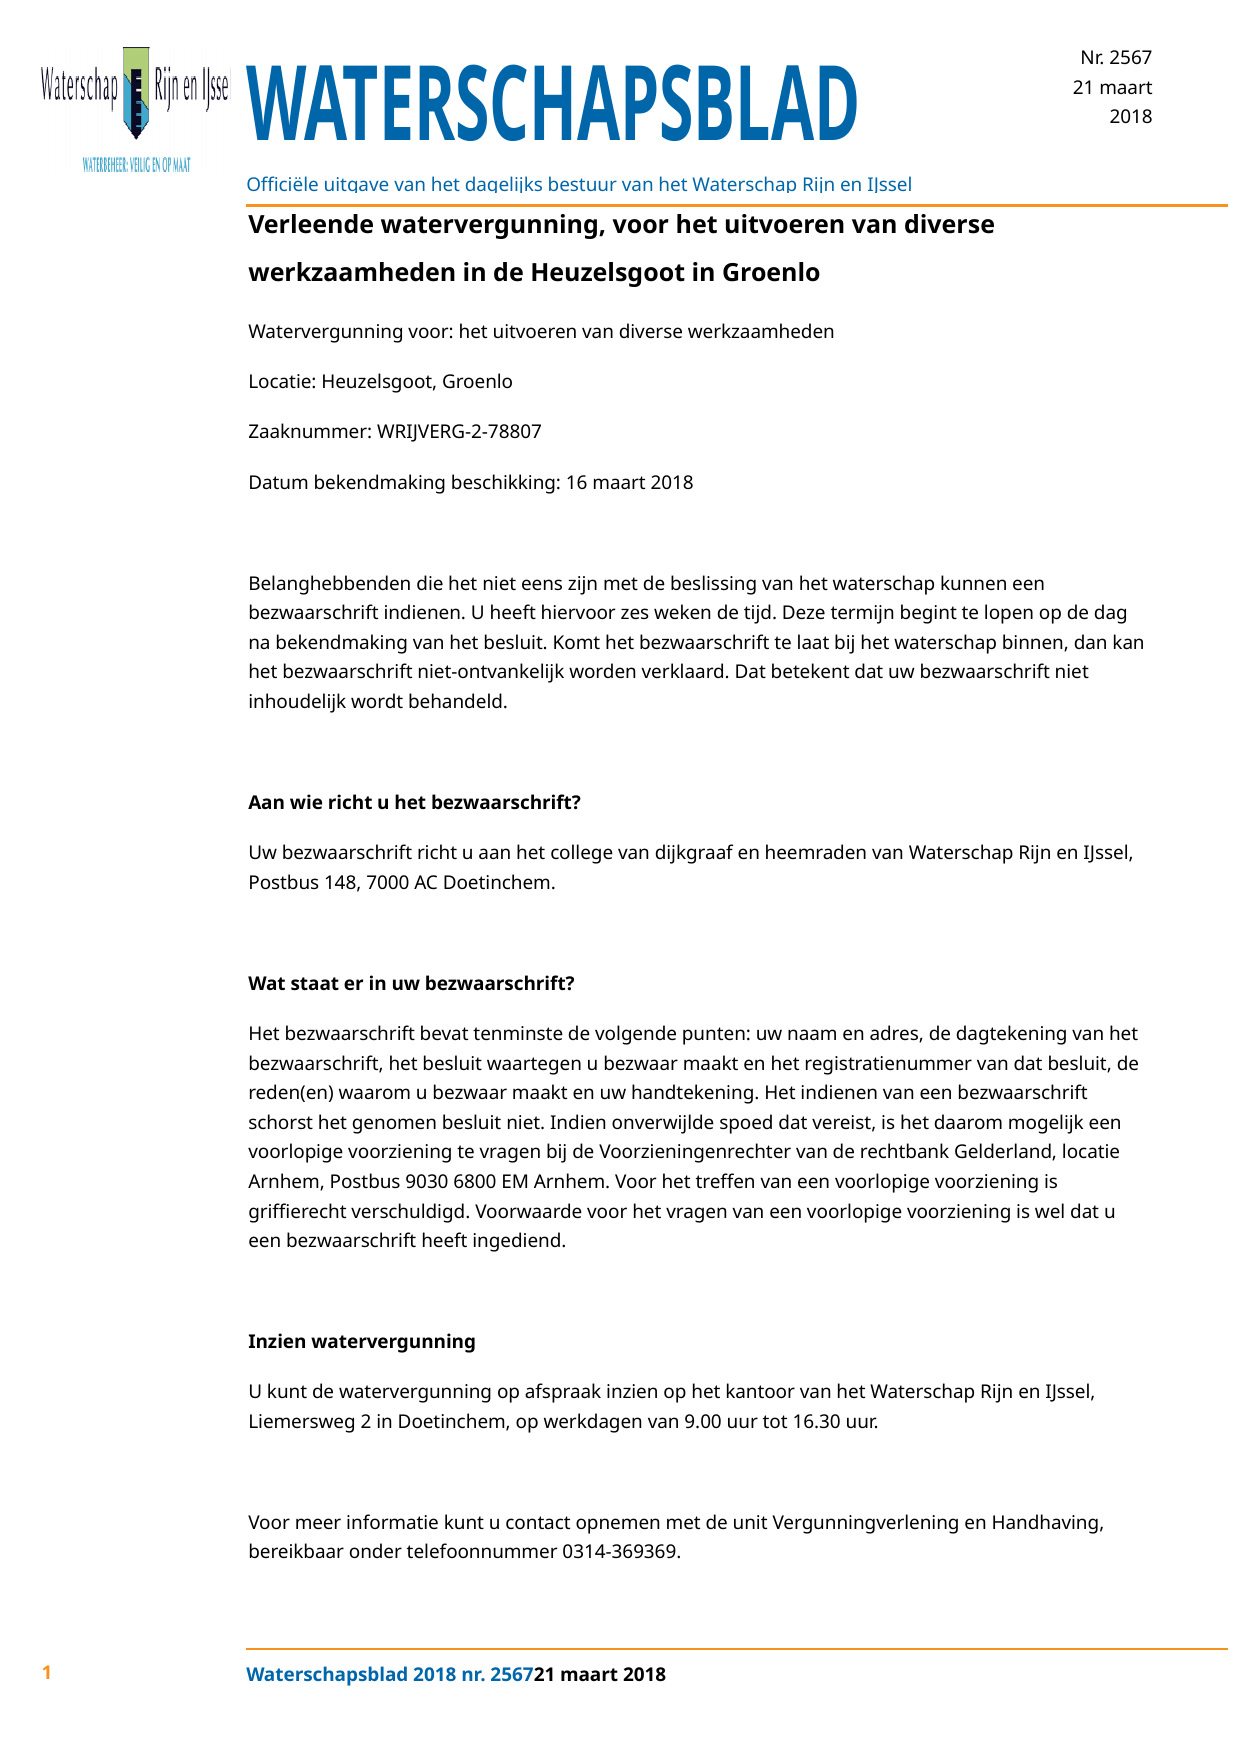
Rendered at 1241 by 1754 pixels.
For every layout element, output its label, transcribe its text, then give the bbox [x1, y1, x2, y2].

text Watervergunning voor: het uitvoeren van diverse werkzaamheden [248, 318, 1152, 344]
picture [41, 47, 231, 172]
text Aan wie richt u het bezwaarschrift? [248, 789, 1152, 815]
text Uw bezwaarschrift richt u aan het college van dijkgraaf en heemraden van Waterschap Rijn en IJssel, Postbus 148, 7000 AC Doetinchem. [248, 839, 1152, 895]
text U kunt de watervergunning op afspraak inzien op het kantoor van het Waterschap Rijn en IJssel, Liemersweg 2 in Doetinchem, op werkdagen van 9.00 uur tot 16.30 uur. [248, 1379, 1152, 1434]
text Verleende watervergunning, voor het uitvoeren van diverse werkzaamheden in de Heuzelsgoot in Groenlo [248, 207, 1152, 288]
text Locatie: Heuzelsgoot, Groenlo [248, 368, 1152, 394]
text Datum bekendmaking beschikking: 16 maart 2018 [248, 469, 1152, 495]
text Het bezwaarschrift bevat tenminste de volgende punten: uw naam en adres, de dagtekening van het bezwaarschrift, het besluit waartegen u bezwaar maakt en het registratienummer van dat besluit, de reden(en) waarom u bezwaar maakt en uw handtekening. Het indienen van een bezwaarschrift schorst het genomen besluit niet. Indien onverwijlde spoed dat vereist, is het daarom mogelijk een voorlopige voorziening te vragen bij de Voorzieningenrechter van de rechtbank Gelderland, locatie Arnhem, Postbus 9030 6800 EM Arnhem. Voor het treffen van een voorlopige voorziening is griffierecht verschuldigd. Voorwaarde voor het vragen van een voorlopige voorziening is wel dat u een bezwaarschrift heeft ingediend. [248, 1020, 1152, 1253]
text Wat staat er in uw bezwaarschrift? [248, 970, 1152, 996]
text Inzien watervergunning [248, 1328, 1152, 1354]
text Voor meer informatie kunt u contact opnemen met de unit Vergunningverlening en Handhaving, bereikbaar onder telefoonnummer 0314-369369. [248, 1509, 1152, 1564]
text Belanghebbenden die het niet eens zijn met de beslissing van het waterschap kunnen een bezwaarschrift indienen. U heeft hiervoor zes weken de tijd. Deze termijn begint te lopen op de dag na bekendmaking van het besluit. Komt het bezwaarschrift te laat bij het waterschap binnen, dan kan het bezwaarschrift niet-ontvankelijk worden verklaard. Dat betekent dat uw bezwaarschrift niet inhoudelijk wordt behandeld. [248, 570, 1152, 714]
text Zaaknummer: WRIJVERG-2-78807 [248, 419, 1152, 444]
